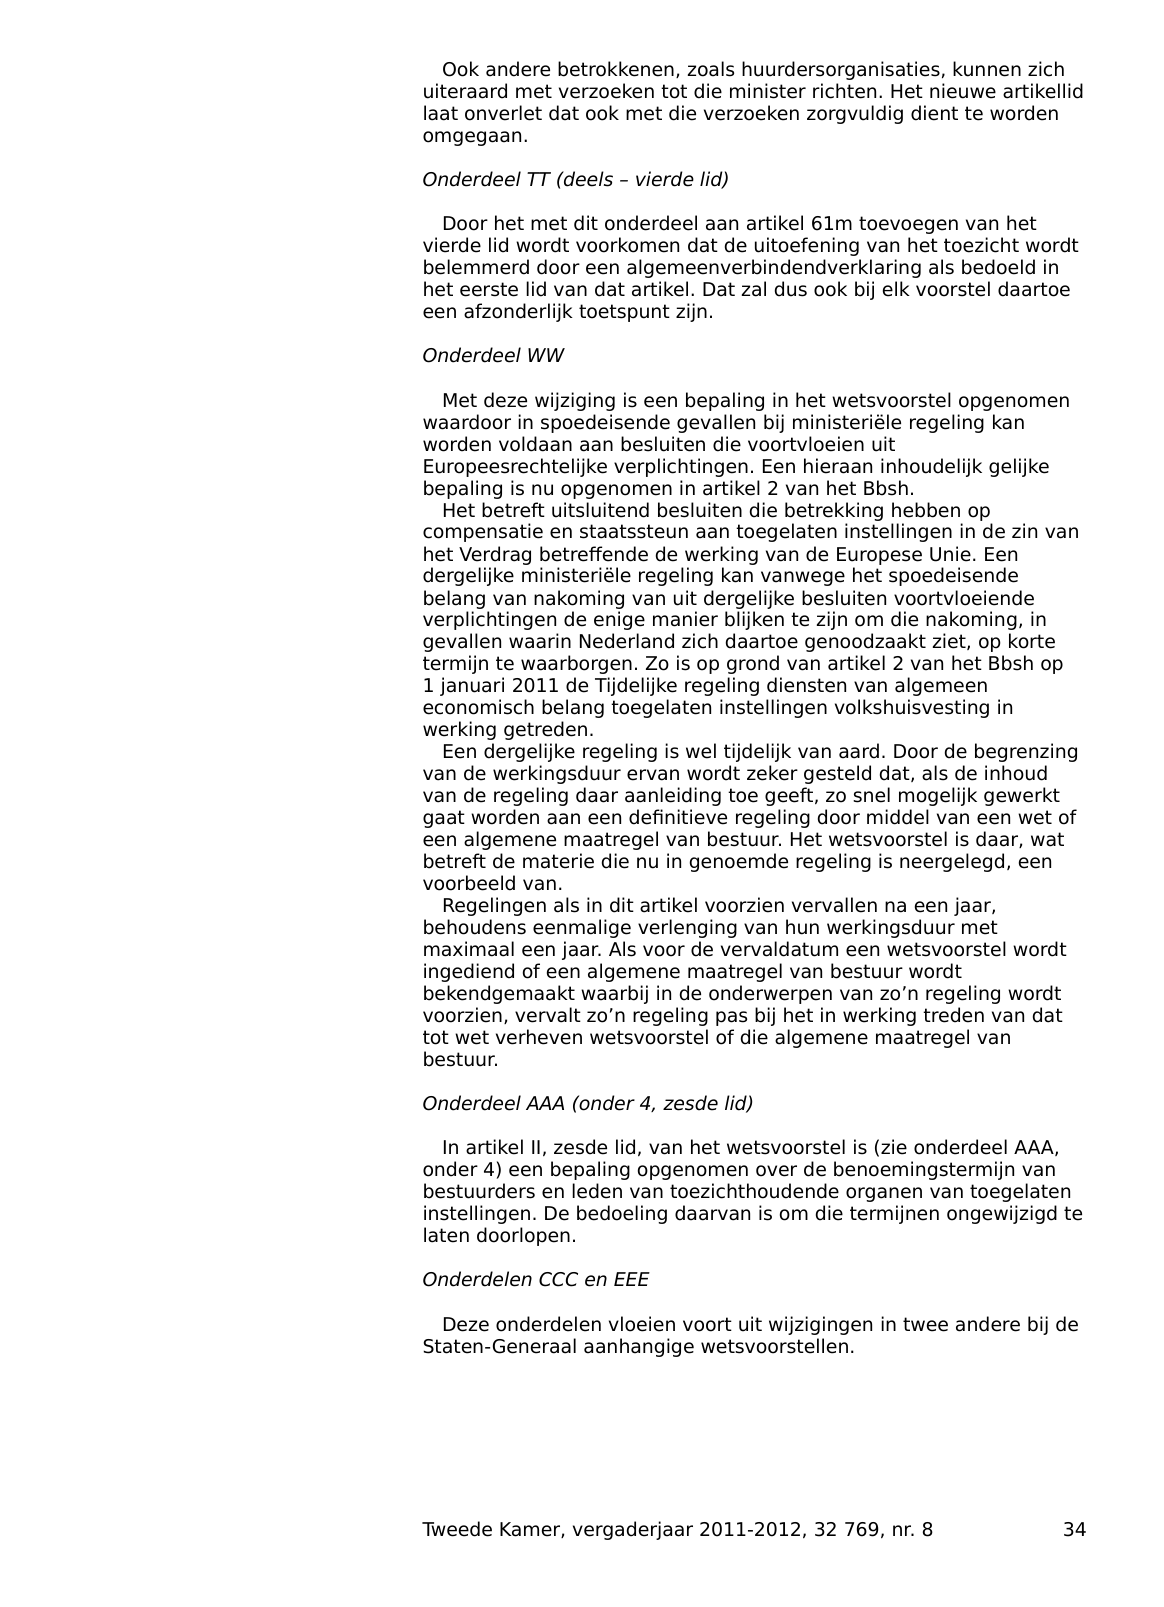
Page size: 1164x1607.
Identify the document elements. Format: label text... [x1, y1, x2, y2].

subtitle Onderdeel WW [422, 345, 1087, 367]
subtitle Onderdeel AAA (onder 4, zesde lid) [422, 1093, 1087, 1115]
text Een dergelijke regeling is wel tijdelijk van aard. Door de begrenzing van de werkingsduur ervan wordt zeker gesteld dat, als de inhoud van de regeling daar aanleiding toe geeft, zo snel mogelijk gewerkt gaat worden aan een definitieve regeling door middel van een wet of een algemene maatregel van bestuur. Het wetsvoorstel is daar, wat betreft de materie die nu in genoemde regeling is neergelegd, een voorbeeld van. [422, 741, 1087, 895]
text Deze onderdelen vloeien voort uit wijzigingen in twee andere bij de Staten-Generaal aanhangige wetsvoorstellen. [422, 1313, 1087, 1357]
text Regelingen als in dit artikel voorzien vervallen na een jaar, behoudens eenmalige verlenging van hun werkingsduur met maximaal een jaar. Als voor de vervaldatum een wetsvoorstel wordt ingediend of een algemene maatregel van bestuur wordt bekendgemaakt waarbij in de onderwerpen van zo’n regeling wordt voorzien, vervalt zo’n regeling pas bij het in werking treden van dat tot wet verheven wetsvoorstel of die algemene maatregel van bestuur. [422, 895, 1087, 1071]
text In artikel II, zesde lid, van het wetsvoorstel is (zie onderdeel AAA, onder 4) een bepaling opgenomen over de benoemingstermijn van bestuurders en leden van toezichthoudende organen van toegelaten instellingen. De bedoeling daarvan is om die termijnen ongewijzigd te laten doorlopen. [422, 1137, 1087, 1247]
subtitle Onderdelen CCC en EEE [422, 1269, 1087, 1291]
text Met deze wijziging is een bepaling in het wetsvoorstel opgenomen waardoor in spoedeisende gevallen bij ministeriële regeling kan worden voldaan aan besluiten die voortvloeien uit Europeesrechtelijke verplichtingen. Een hieraan inhoudelijk gelijke bepaling is nu opgenomen in artikel 2 van het Bbsh. [422, 389, 1087, 499]
text Door het met dit onderdeel aan artikel 61m toevoegen van het vierde lid wordt voorkomen dat de uitoefening van het toezicht wordt belemmerd door een algemeenverbindendverklaring als bedoeld in het eerste lid van dat artikel. Dat zal dus ook bij elk voorstel daartoe een afzonderlijk toetspunt zijn. [422, 213, 1087, 323]
text Het betreft uitsluitend besluiten die betrekking hebben op compensatie en staatssteun aan toegelaten instellingen in de zin van het Verdrag betreffende de werking van de Europese Unie. Een dergelijke ministeriële regeling kan vanwege het spoedeisende belang van nakoming van uit dergelijke besluiten voortvloeiende verplichtingen de enige manier blijken te zijn om die nakoming, in gevallen waarin Nederland zich daartoe genoodzaakt ziet, op korte termijn te waarborgen. Zo is op grond van artikel 2 van het Bbsh op 1 januari 2011 de Tijdelijke regeling diensten van algemeen economisch belang toegelaten instellingen volkshuisvesting in werking getreden. [422, 499, 1087, 741]
subtitle Onderdeel TT (deels – vierde lid) [422, 169, 1087, 191]
text Ook andere betrokkenen, zoals huurdersorganisaties, kunnen zich uiteraard met verzoeken tot die minister richten. Het nieuwe artikellid laat onverlet dat ook met die verzoeken zorgvuldig dient te worden omgegaan. [422, 59, 1087, 147]
